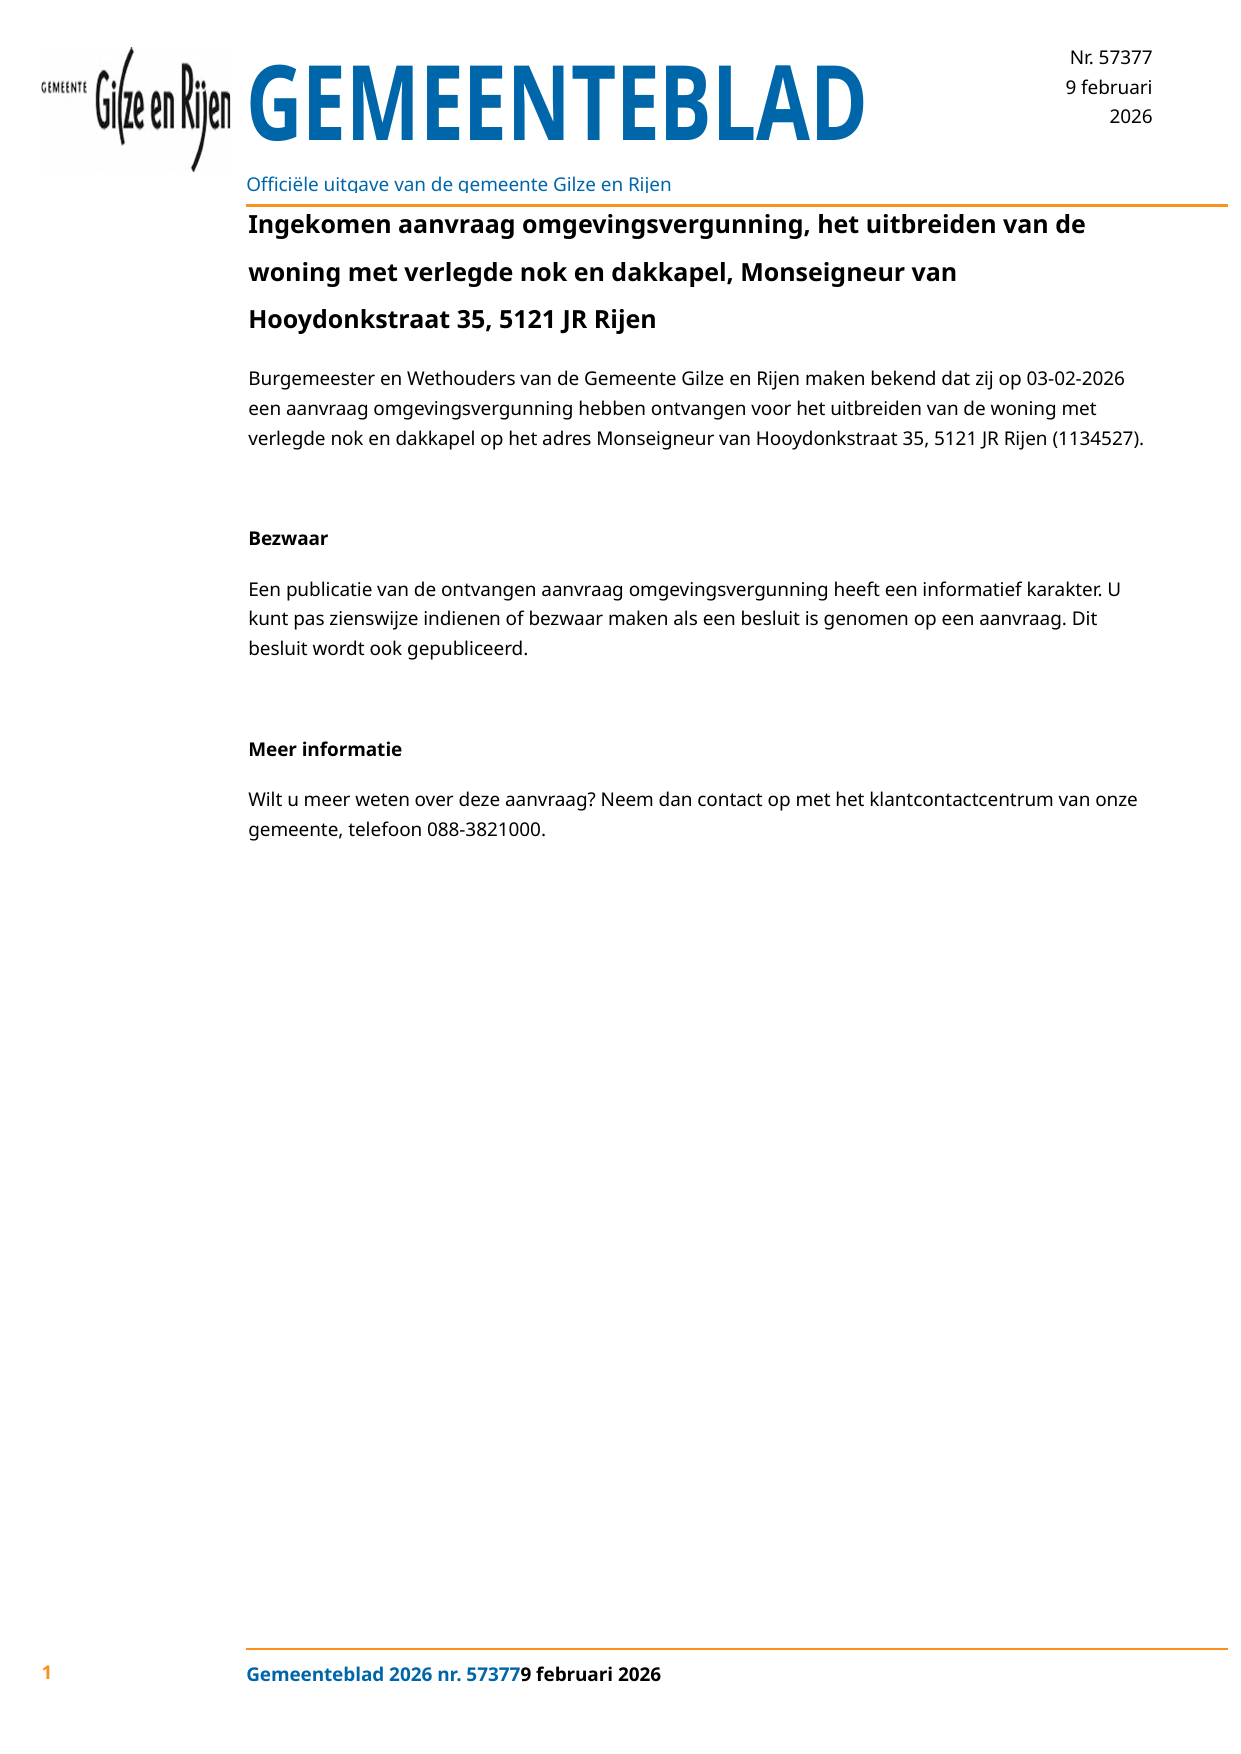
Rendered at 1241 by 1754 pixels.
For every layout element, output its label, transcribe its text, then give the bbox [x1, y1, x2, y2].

text Bezwaar [248, 526, 1152, 551]
text Wilt u meer weten over deze aanvraag? Neem dan contact op met het klantcontactcentrum van onze gemeente, telefoon 088-3821000. [248, 786, 1152, 842]
text Ingekomen aanvraag omgevingsvergunning, het uitbreiden van de woning met verlegde nok en dakkapel, Monseigneur van Hooydonkstraat 35, 5121 JR Rijen [248, 207, 1152, 336]
picture [41, 47, 231, 172]
text Een publicatie van de ontvangen aanvraag omgevingsvergunning heeft een informatief karakter. U kunt pas zienswijze indienen of bezwaar maken als een besluit is genomen op een aanvraag. Dit besluit wordt ook gepubliceerd. [248, 576, 1152, 661]
text Meer informatie [248, 736, 1152, 762]
text Burgemeester en Wethouders van de Gemeente Gilze en Rijen maken bekend dat zij op 03-02-2026 een aanvraag omgevingsvergunning hebben ontvangen voor het uitbreiden van de woning met verlegde nok en dakkapel op het adres Monseigneur van Hooydonkstraat 35, 5121 JR Rijen (1134527). [248, 366, 1152, 450]
